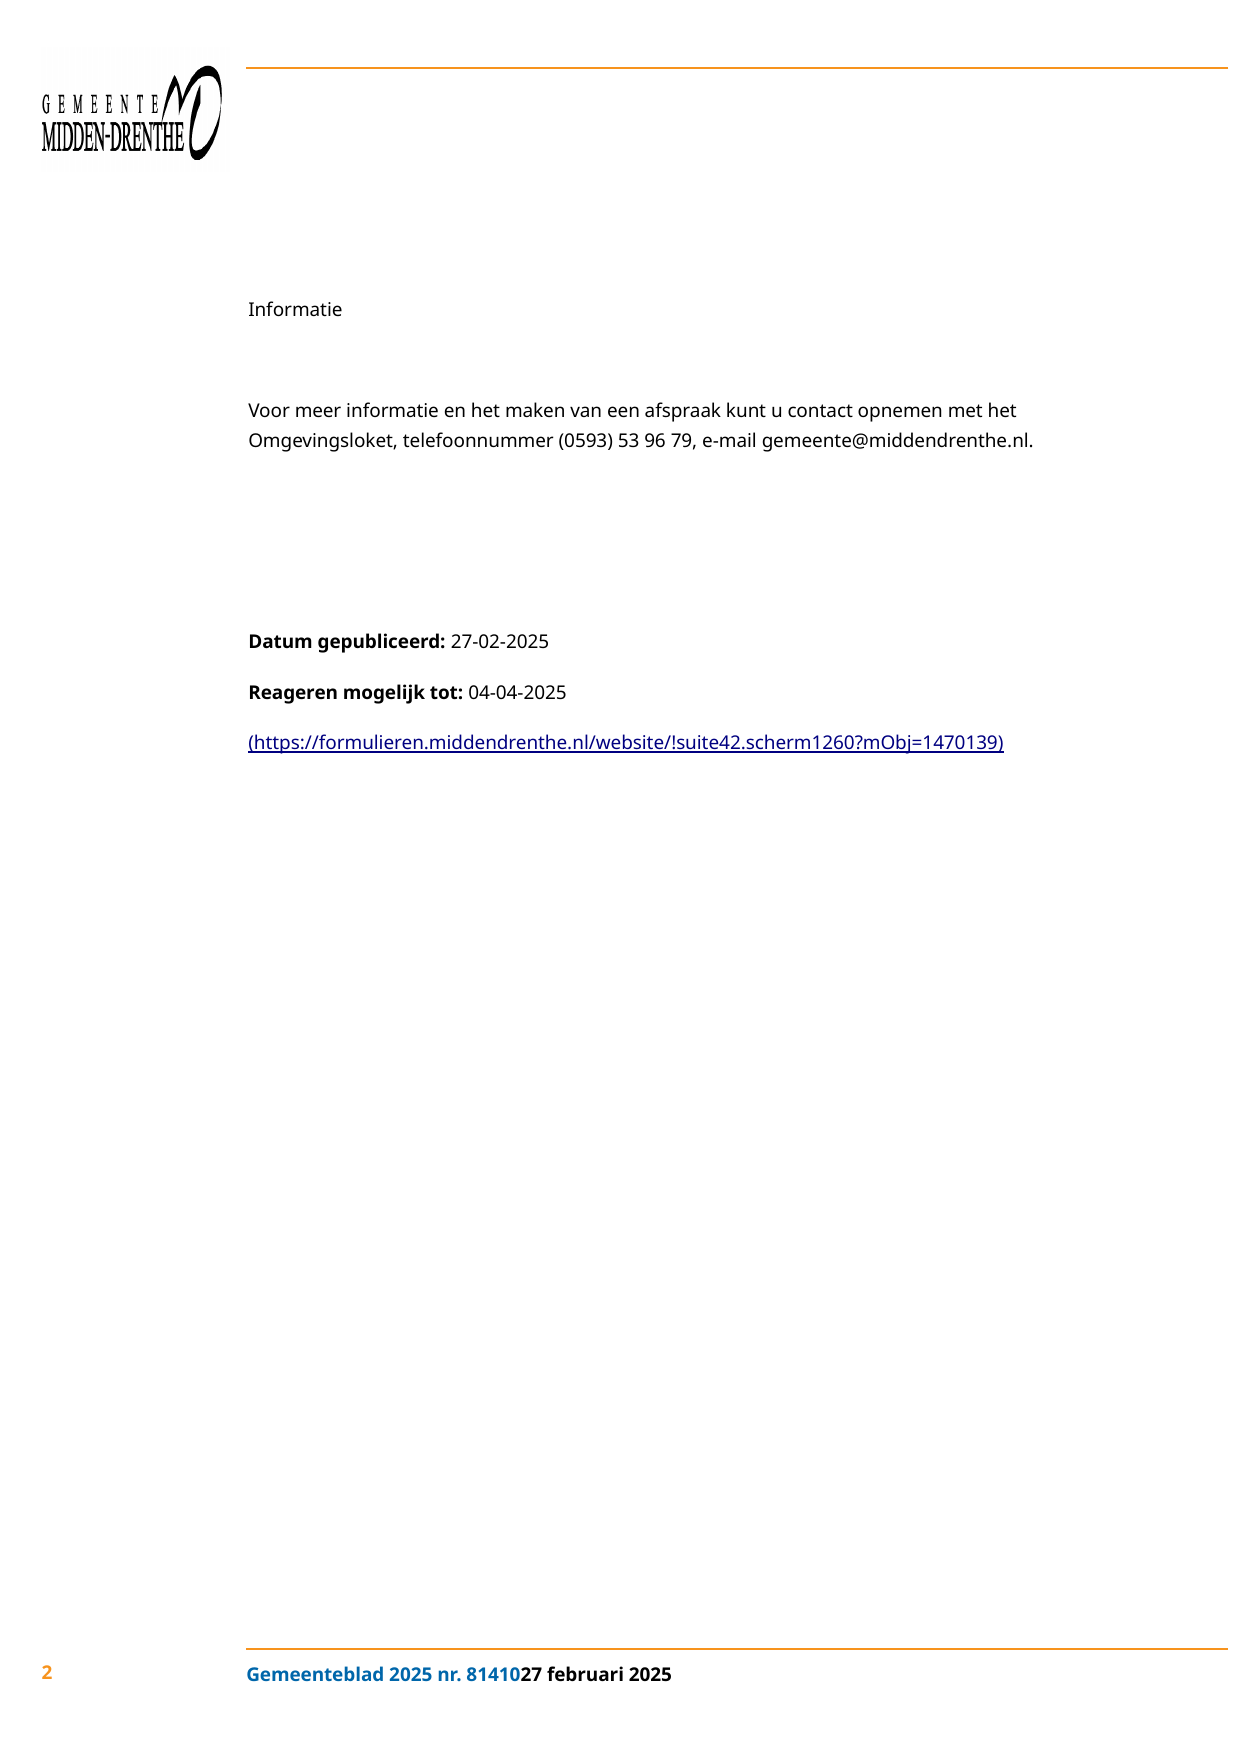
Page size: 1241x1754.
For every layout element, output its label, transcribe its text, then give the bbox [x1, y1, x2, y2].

text Voor meer informatie en het maken van een afspraak kunt u contact opnemen met het Omgevingsloket, telefoonnummer (0593) 53 96 79, e-mail gemeente@middendrenthe.nl. [248, 397, 1152, 453]
text (https://formulieren.middendrenthe.nl/website/!suite42.scherm1260?mObj=1470139) [248, 729, 1152, 755]
text Reageren mogelijk tot: 04-04-2025 [248, 679, 1152, 705]
text Datum gepubliceerd: 27-02-2025 [248, 628, 1152, 654]
text Informatie [248, 296, 1152, 322]
picture [41, 47, 231, 172]
